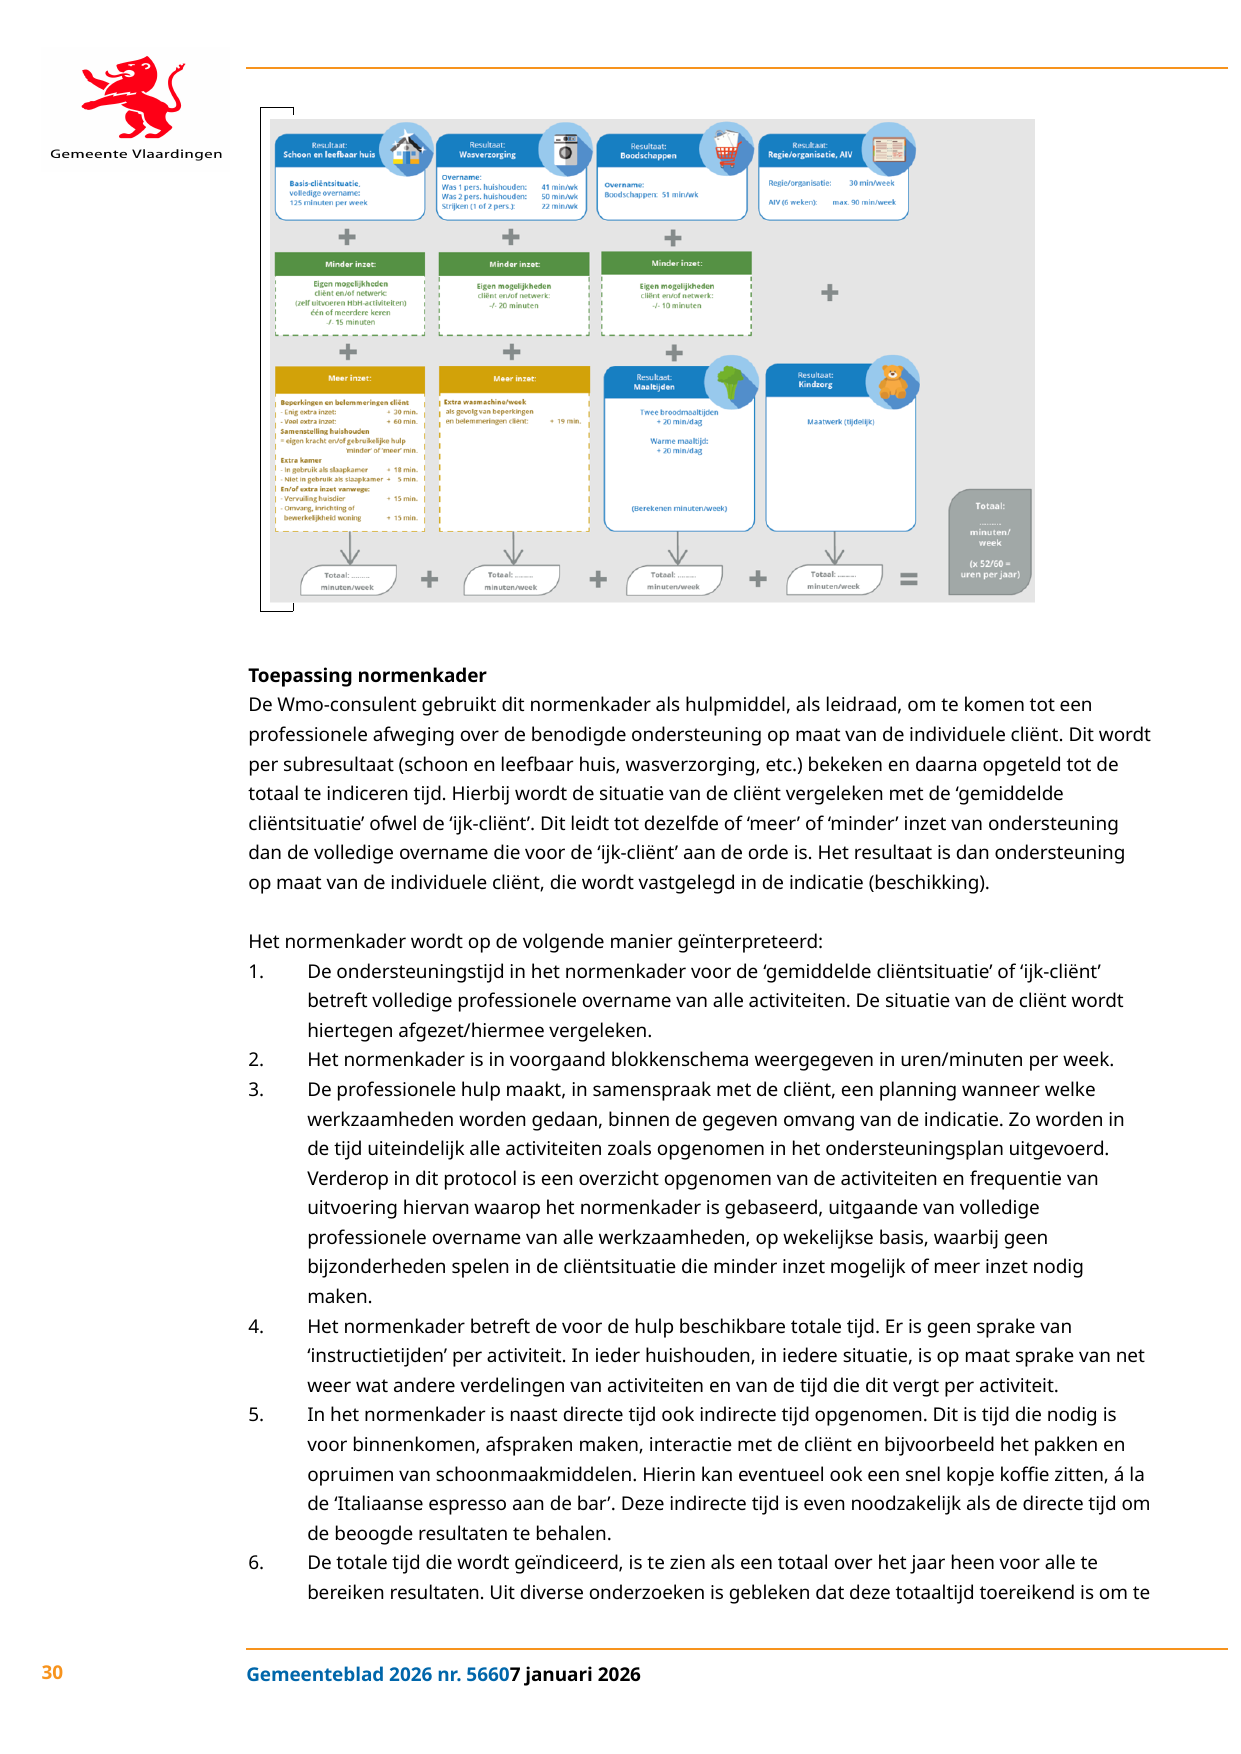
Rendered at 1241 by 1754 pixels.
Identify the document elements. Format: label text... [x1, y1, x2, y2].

picture [268, 115, 1037, 603]
list De professionele hulp maakt, in samenspraak met de cliënt, een planning wanneer welke werkzaamheden worden gedaan, binnen de gegeven omvang van de indicatie. Zo worden in de tijd uiteindelijk alle activiteiten zoals opgenomen in het ondersteuningsplan uitgevoerd. Verderop in dit protocol is een overzicht opgenomen van de activiteiten en frequentie van uitvoering hiervan waarop het normenkader is gebaseerd, uitgaande van volledige professionele overname van alle werkzaamheden, op wekelijkse basis, waarbij geen bijzonderheden spelen in de cliëntsituatie die minder inzet mogelijk of meer inzet nodig maken. [248, 1076, 1152, 1309]
list Het normenkader betreft de voor de hulp beschikbare totale tijd. Er is geen sprake van ‘instructietijden’ per activiteit. In ieder huishouden, in iedere situatie, is op maat sprake van net weer wat andere verdelingen van activiteiten en van de tijd die dit vergt per activiteit. [248, 1313, 1152, 1398]
list De totale tijd die wordt geïndiceerd, is te zien als een totaal over het jaar heen voor alle te bereiken resultaten. Uit diverse onderzoeken is gebleken dat deze totaaltijd toereikend is om te [248, 1549, 1152, 1605]
text Het normenkader wordt op de volgende manier geïnterpreteerd: [248, 928, 1152, 954]
list In het normenkader is naast directe tijd ook indirecte tijd opgenomen. Dit is tijd die nodig is voor binnenkomen, afspraken maken, interactie met de cliënt en bijvoorbeeld het pakken en opruimen van schoonmaakmiddelen. Hierin kan eventueel ook een snel kopje koffie zitten, á la de ‘Italiaanse espresso aan de bar’. Deze indirecte tijd is even noodzakelijk als de directe tijd om de beoogde resultaten te behalen. [248, 1402, 1152, 1546]
picture [41, 47, 231, 172]
list Het normenkader is in voorgaand blokkenschema weergegeven in uren/minuten per week. [248, 1047, 1152, 1072]
text De Wmo-consulent gebruikt dit normenkader als hulpmiddel, als leidraad, om te komen tot een professionele afweging over de benodigde ondersteuning op maat van de individuele cliënt. Dit wordt per subresultaat (schoon en leefbaar huis, wasverzorging, etc.) bekeken en daarna opgeteld tot de totaal te indiceren tijd. Hierbij wordt de situatie van de cliënt vergeleken met de ‘gemiddelde cliëntsituatie’ ofwel de ‘ijk-cliënt’. Dit leidt tot dezelfde of ‘meer’ of ‘minder’ inzet van ondersteuning dan de volledige overname die voor de ‘ijk-cliënt’ aan de orde is. Het resultaat is dan ondersteuning op maat van de individuele cliënt, die wordt vastgelegd in de indicatie (beschikking). [248, 692, 1152, 895]
list De ondersteuningstijd in het normenkader voor de ‘gemiddelde cliëntsituatie’ of ‘ijk-cliënt’ betreft volledige professionele overname van alle activiteiten. De situatie van de cliënt wordt hiertegen afgezet/hiermee vergeleken. [248, 958, 1152, 1043]
text Toepassing normenkader [248, 662, 1152, 688]
